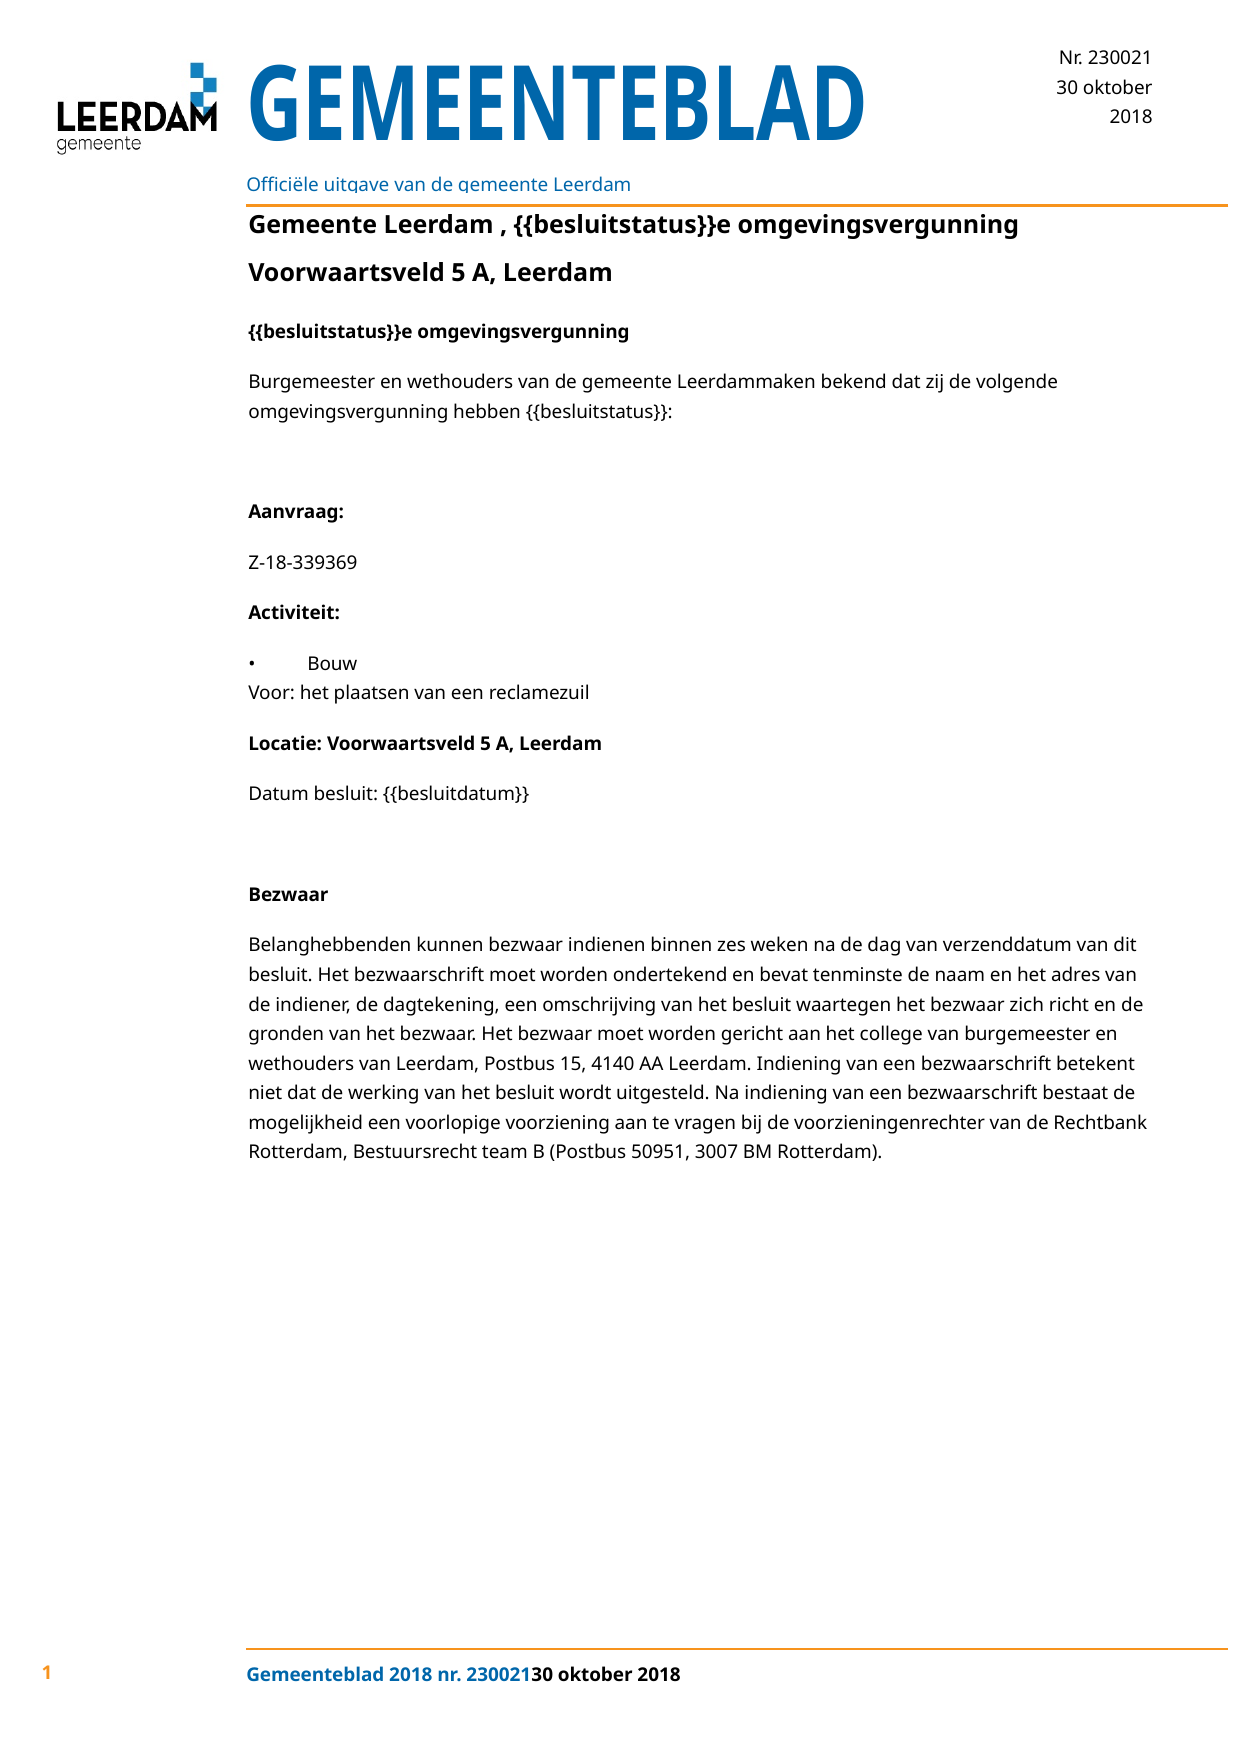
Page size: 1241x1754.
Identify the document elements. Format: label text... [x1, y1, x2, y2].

text Burgemeester en wethouders van de gemeente Leerdammaken bekend dat zij de volgende omgevingsvergunning hebben {{besluitstatus}}: [248, 368, 1152, 424]
picture [41, 47, 231, 172]
text Gemeente Leerdam , {{besluitstatus}}e omgevingsvergunning Voorwaartsveld 5 A, Leerdam [248, 207, 1152, 288]
text Activiteit: [248, 599, 1152, 625]
text Belanghebbenden kunnen bezwaar indienen binnen zes weken na de dag van verzenddatum van dit besluit. Het bezwaarschrift moet worden ondertekend en bevat tenminste de naam en het adres van de indiener, de dagtekening, een omschrijving van het besluit waartegen het bezwaar zich richt en de gronden van het bezwaar. Het bezwaar moet worden gericht aan het college van burgemeester en wethouders van Leerdam, Postbus 15, 4140 AA Leerdam. Indiening van een bezwaarschrift betekent niet dat de werking van het besluit wordt uitgesteld. Na indiening van een bezwaarschrift bestaat de mogelijkheid een voorlopige voorziening aan te vragen bij de voorzieningenrechter van de Rechtbank Rotterdam, Bestuursrecht team B (Postbus 50951, 3007 BM Rotterdam). [248, 932, 1152, 1164]
list Bouw [248, 650, 1152, 676]
text Locatie: Voorwaartsveld 5 A, Leerdam [248, 730, 1152, 756]
text Z-18-339369 [248, 549, 1152, 575]
text Voor: het plaatsen van een reclamezuil [248, 679, 1152, 705]
text {{besluitstatus}}e omgevingsvergunning [248, 318, 1152, 344]
text Bezwaar [248, 881, 1152, 907]
text Aanvraag: [248, 499, 1152, 524]
text Datum besluit: {{besluitdatum}} [248, 780, 1152, 806]
